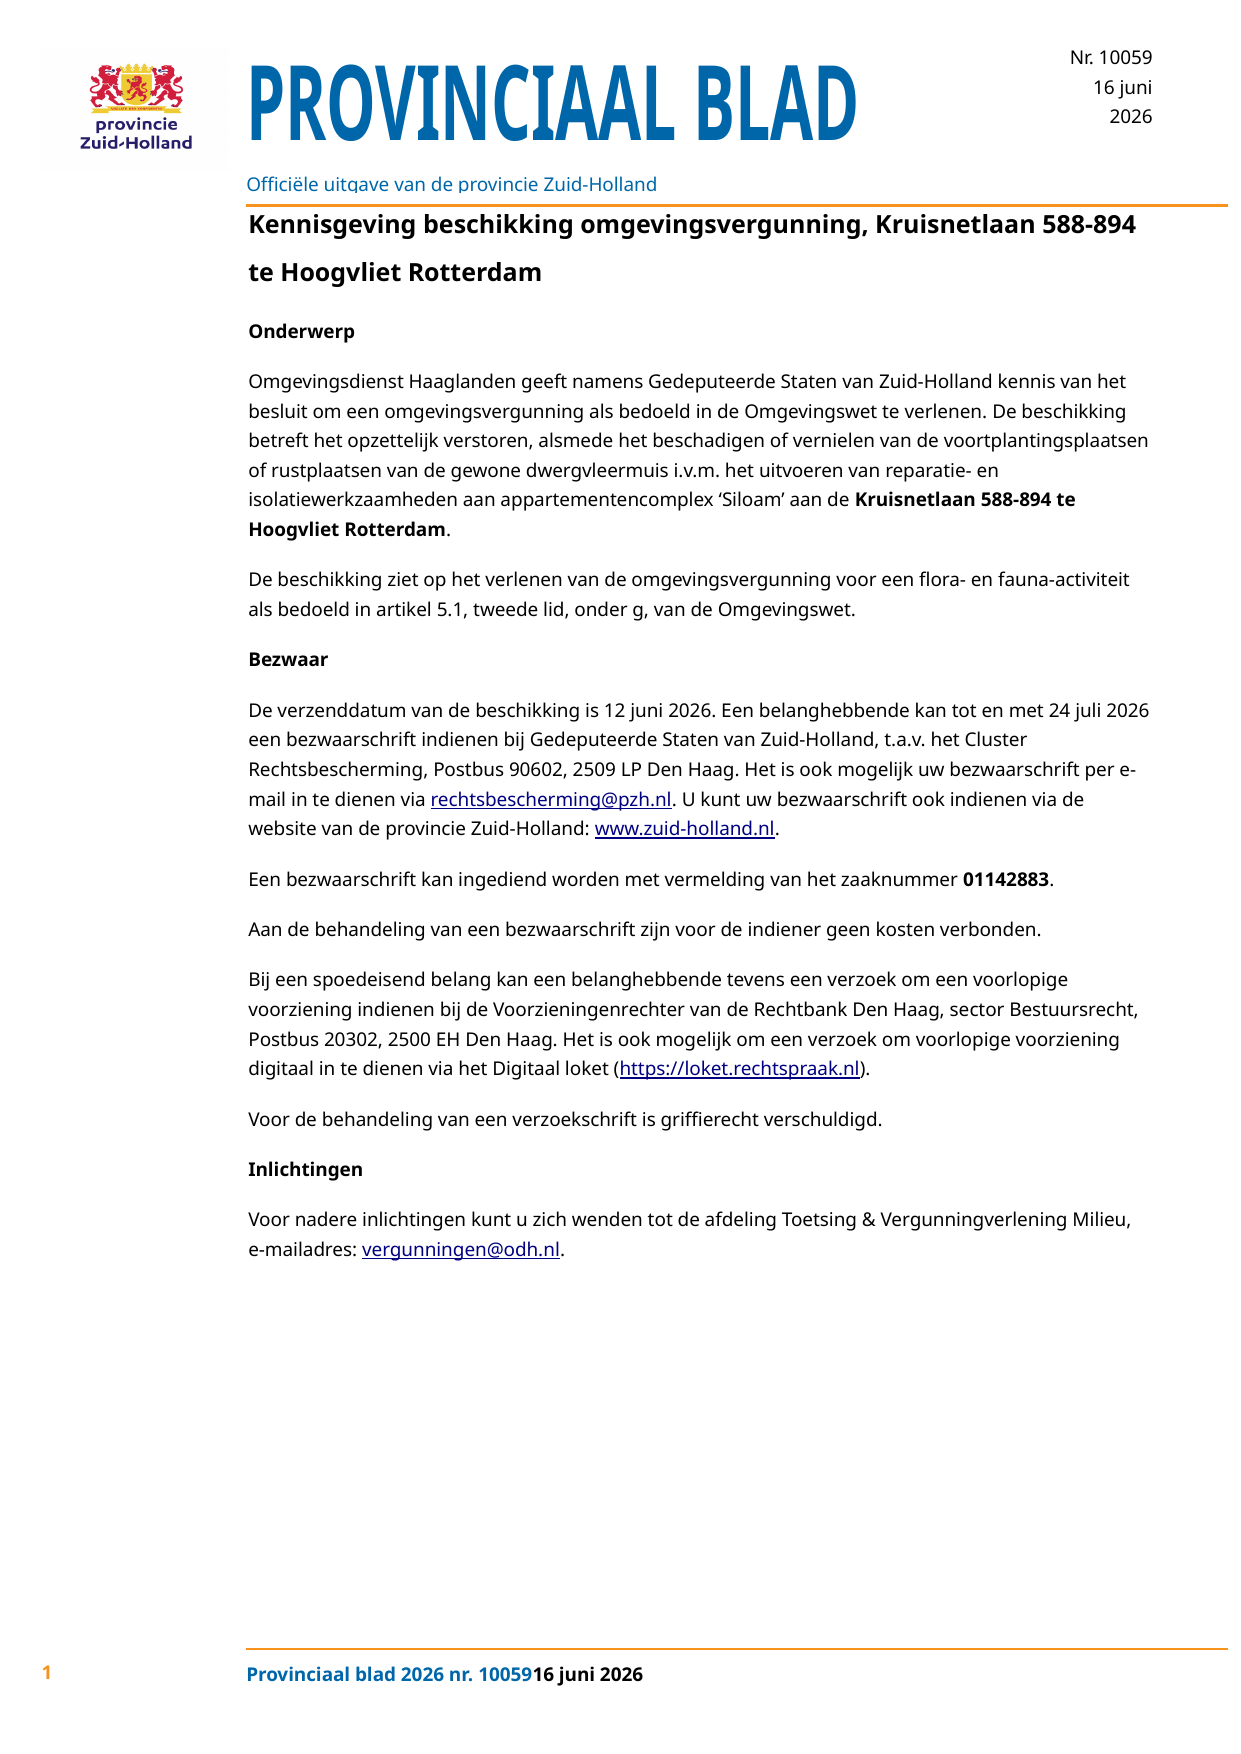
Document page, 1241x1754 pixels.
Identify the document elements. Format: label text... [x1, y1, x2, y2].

text De verzenddatum van de beschikking is 12 juni 2026. Een belanghebbende kan tot en met 24 juli 2026 een bezwaarschrift indienen bij Gedeputeerde Staten van Zuid-Holland, t.a.v. het Cluster Rechtsbescherming, Postbus 90602, 2509 LP Den Haag. Het is ook mogelijk uw bezwaarschrift per e-mail in te dienen via rechtsbescherming@pzh.nl. U kunt uw bezwaarschrift ook indienen via de website van de provincie Zuid-Holland: www.zuid-holland.nl. [248, 697, 1152, 841]
text Omgevingsdienst Haaglanden geeft namens Gedeputeerde Staten van Zuid-Holland kennis van het besluit om een omgevingsvergunning als bedoeld in de Omgevingswet te verlenen. De beschikking betreft het opzettelijk verstoren, alsmede het beschadigen of vernielen van de voortplantingsplaatsen of rustplaatsen van de gewone dwergvleermuis i.v.m. het uitvoeren van reparatie- en isolatiewerkzaamheden aan appartementencomplex ‘Siloam’ aan de Kruisnetlaan 588-894 te Hoogvliet Rotterdam. [248, 368, 1152, 542]
text Onderwerp [248, 318, 1152, 344]
text Inlichtingen [248, 1156, 1152, 1182]
picture [41, 47, 231, 172]
text Bij een spoedeisend belang kan een belanghebbende tevens een verzoek om een voorlopige voorziening indienen bij de Voorzieningenrechter van de Rechtbank Den Haag, sector Bestuursrecht, Postbus 20302, 2500 EH Den Haag. Het is ook mogelijk om een verzoek om voorlopige voorziening digitaal in te dienen via het Digitaal loket (https://loket.rechtspraak.nl). [248, 967, 1152, 1081]
text Een bezwaarschrift kan ingediend worden met vermelding van het zaaknummer 01142883. [248, 866, 1152, 892]
text Aan de behandeling van een bezwaarschrift zijn voor de indiener geen kosten verbonden. [248, 916, 1152, 942]
text Bezwaar [248, 647, 1152, 672]
text De beschikking ziet op het verlenen van de omgevingsvergunning voor een flora- en fauna-activiteit als bedoeld in artikel 5.1, tweede lid, onder g, van de Omgevingswet. [248, 567, 1152, 622]
text Voor de behandeling van een verzoekschrift is griffierecht verschuldigd. [248, 1106, 1152, 1132]
text Kennisgeving beschikking omgevingsvergunning, Kruisnetlaan 588-894 te Hoogvliet Rotterdam [248, 207, 1152, 288]
text Voor nadere inlichtingen kunt u zich wenden tot de afdeling Toetsing & Vergunningverlening Milieu, e-mailadres: vergunningen@odh.nl. [248, 1207, 1152, 1262]
